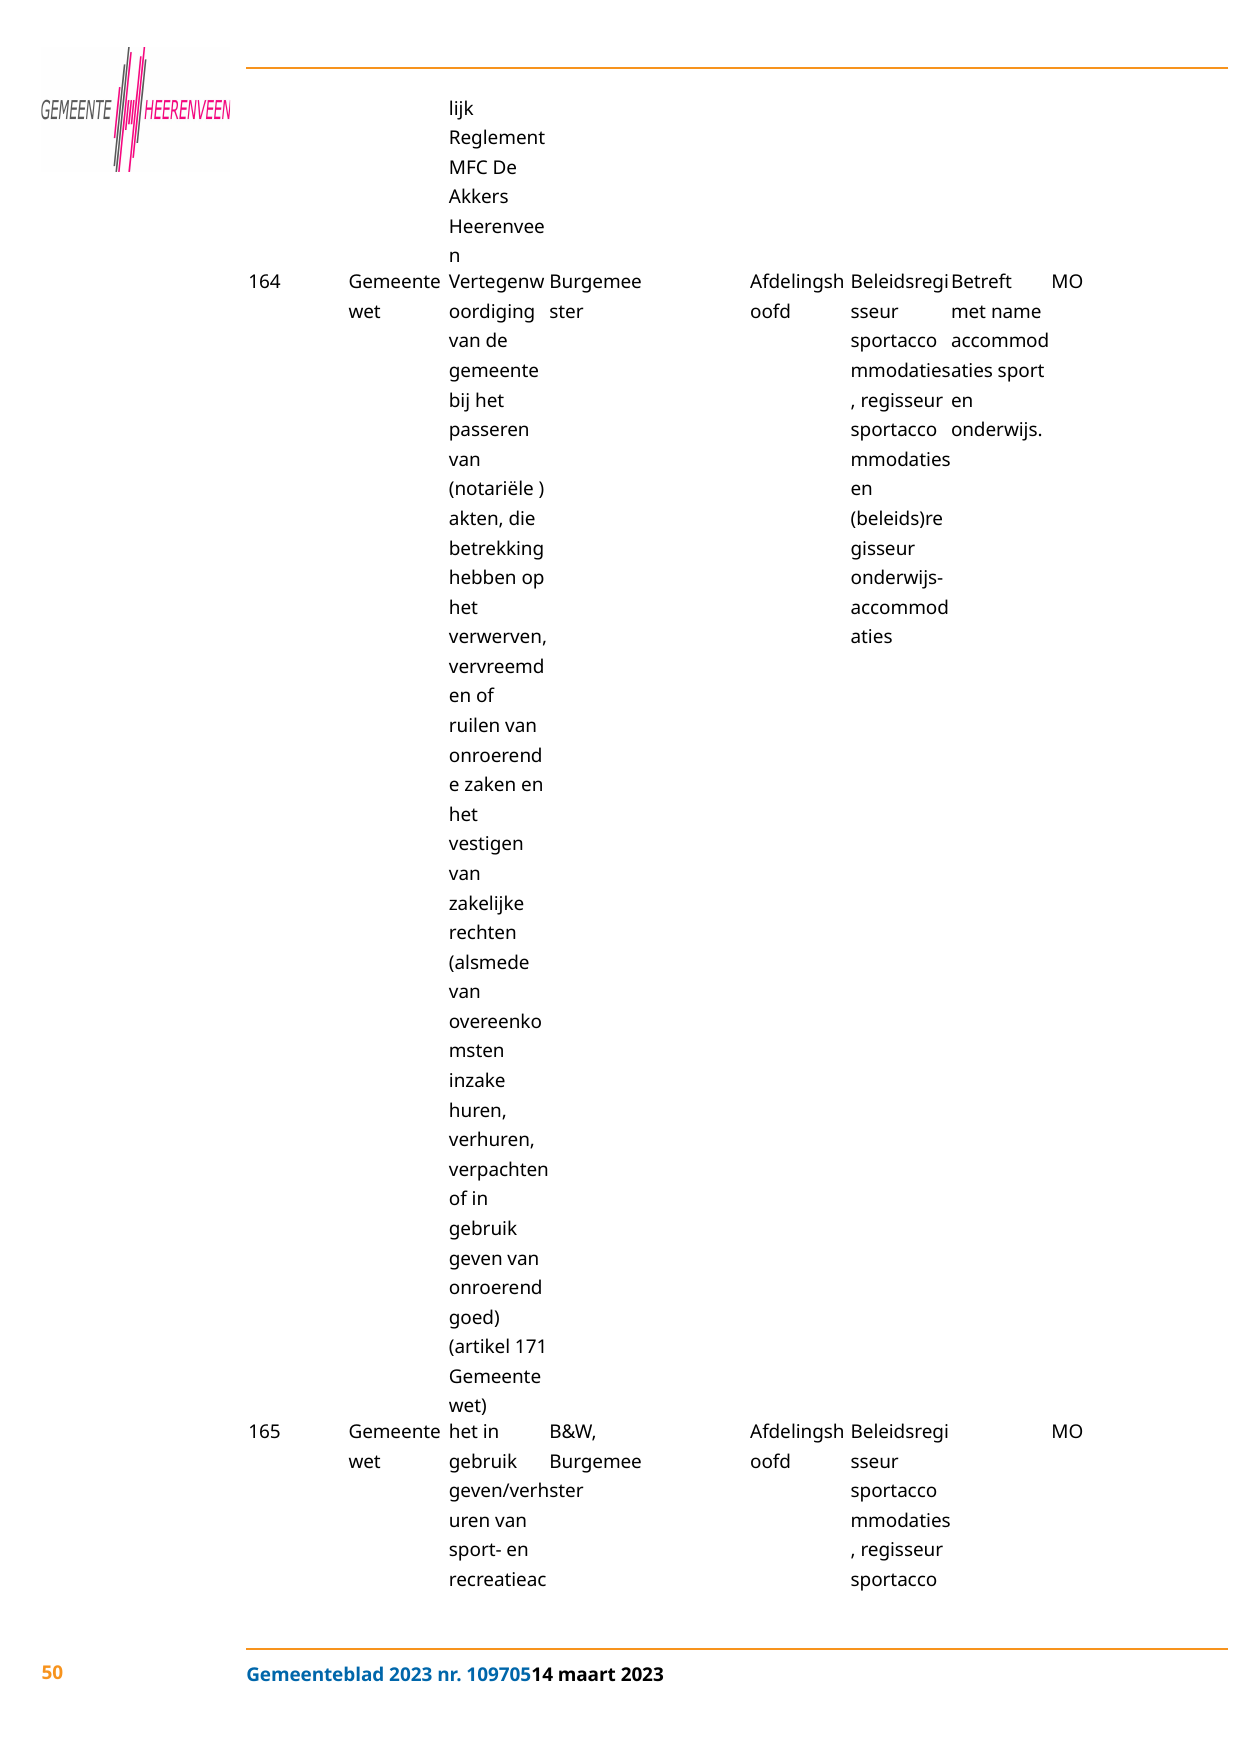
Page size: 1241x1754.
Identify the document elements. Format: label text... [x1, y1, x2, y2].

table_cell [248, 95, 348, 268]
table_cell [549, 95, 649, 268]
table_cell 164 [248, 269, 348, 1418]
table_cell 165 [248, 1418, 348, 1592]
table_cell [650, 95, 750, 268]
table_cell Afdelingshoofd [750, 269, 850, 1418]
table_cell [850, 95, 951, 268]
table_cell Gemeentewet [348, 269, 449, 1418]
table_cell Vertegenwoordiging van de gemeente bij het passeren van (notariële )akten, die betrekking hebben op het verwerven, vervreemden of ruilen van onroerende zaken en het vestigen van zakelijke rechten (alsmede van overeenkomsten inzake huren, verhuren, verpachten of in gebruik geven van onroerend goed) (artikel 171 Gemeentewet) [449, 269, 549, 1418]
table_cell [951, 1418, 1051, 1592]
table_cell Gemeentewet [348, 1418, 449, 1592]
table_cell Afdelingshoofd [750, 1418, 850, 1592]
table_cell Beleidsregisseur sportaccommodaties, regisseur sportaccommodaties en (beleids)regisseur onderwijs-accommodaties [850, 269, 951, 1418]
table_cell B&W, Burgemeester [549, 1418, 649, 1592]
table_cell het in gebruik geven/verhuren van sport- en recreatieac [449, 1418, 549, 1592]
table_cell Betreft met name accommodaties sport en onderwijs. [951, 269, 1051, 1418]
table_cell [951, 95, 1051, 268]
table_cell [650, 1418, 750, 1592]
table_cell [750, 95, 850, 268]
table_cell [348, 95, 449, 268]
table_cell lijk Reglement MFC De Akkers Heerenveen [449, 95, 549, 268]
table_cell Beleidsregisseur sportaccommodaties, regisseur sportacco [850, 1418, 951, 1592]
table_cell MO [1051, 269, 1152, 1418]
table_cell MO [1051, 1418, 1152, 1592]
picture [41, 47, 231, 172]
table_cell [1051, 95, 1152, 268]
table_cell [650, 269, 750, 1418]
table_cell Burgemeester [549, 269, 649, 1418]
